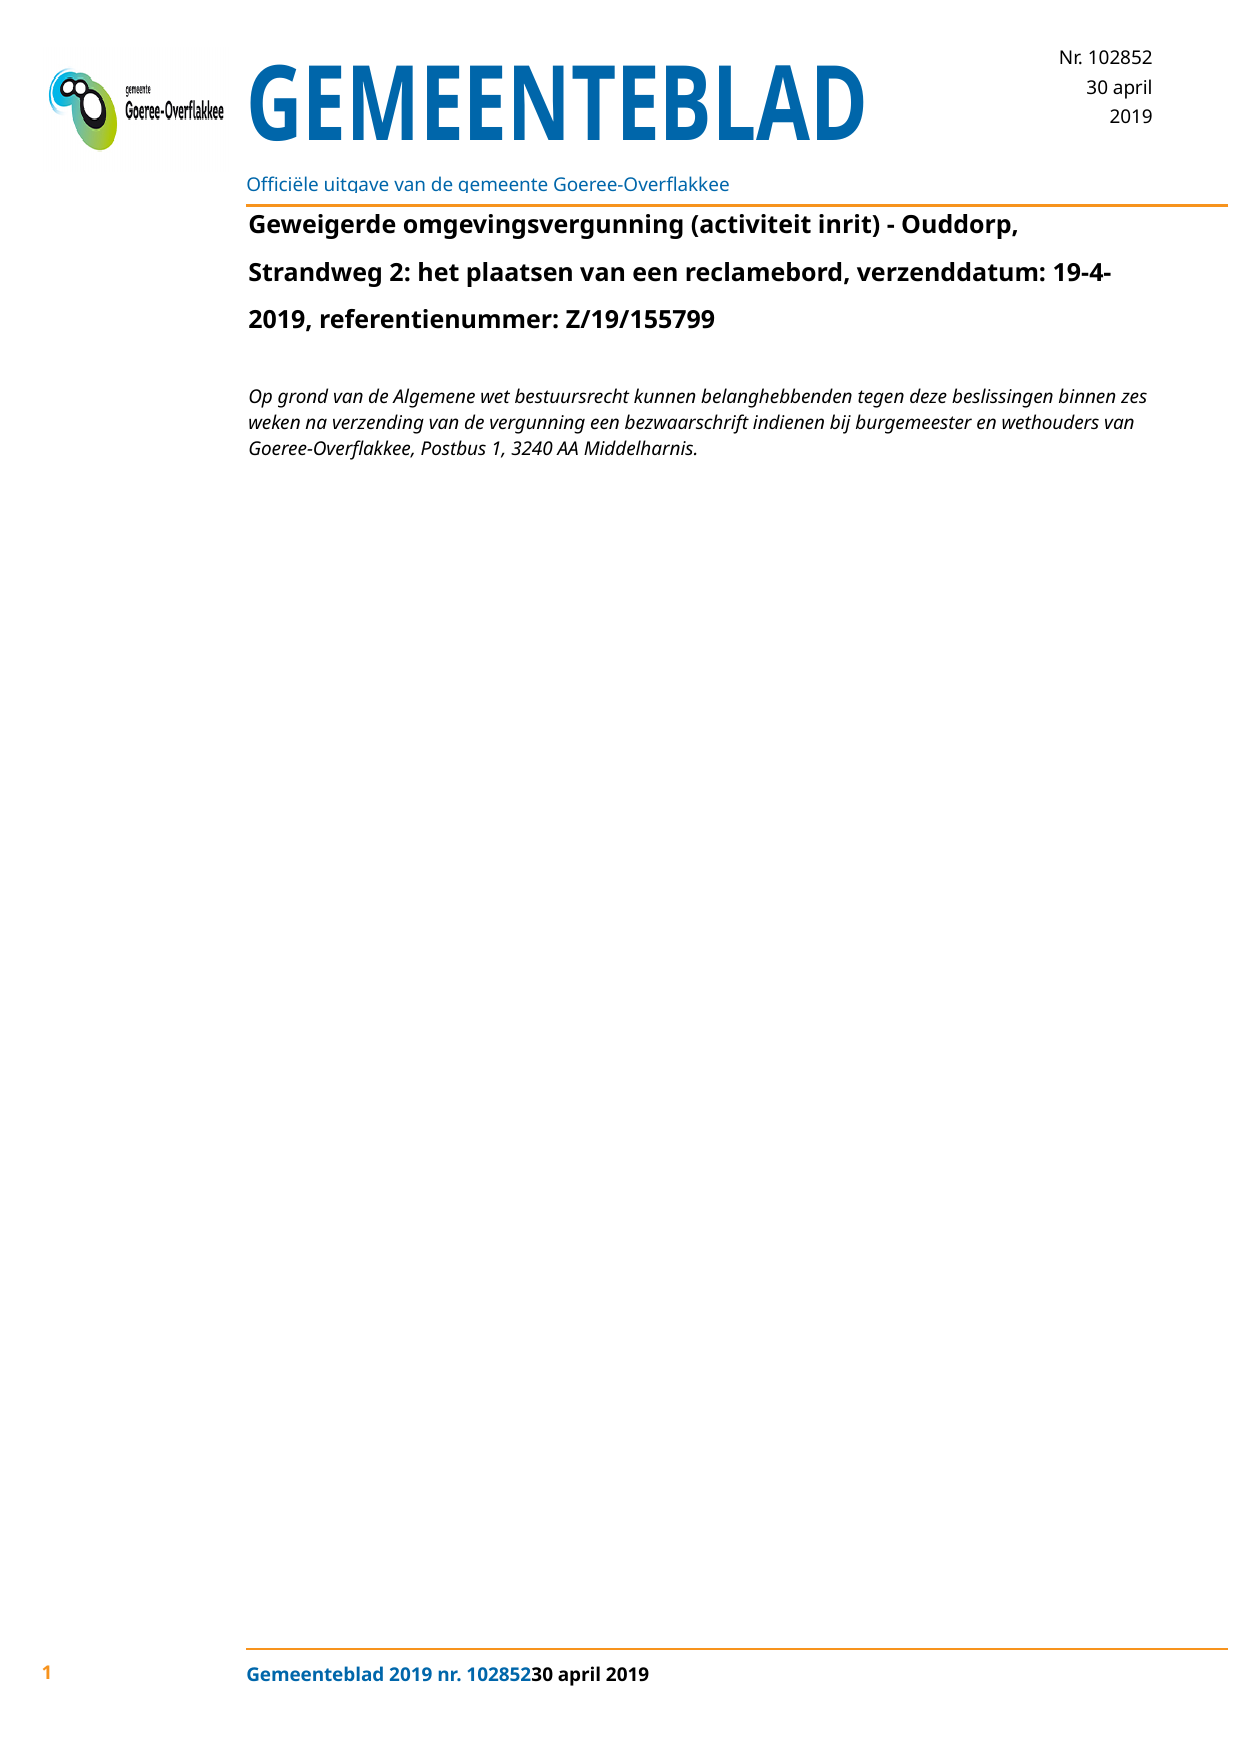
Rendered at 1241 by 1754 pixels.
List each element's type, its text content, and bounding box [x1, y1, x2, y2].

text Geweigerde omgevingsvergunning (activiteit inrit) - Ouddorp, Strandweg 2: het plaatsen van een reclamebord, verzenddatum: 19-4-2019, referentienummer: Z/19/155799 [248, 207, 1152, 336]
text Op grond van de Algemene wet bestuursrecht kunnen belanghebbenden tegen deze beslissingen binnen zes weken na verzending van de vergunning een bezwaarschrift indienen bij burgemeester en wethouders van Goeree-Overflakkee, Postbus 1, 3240 AA Middelharnis. [248, 384, 1152, 461]
picture [41, 47, 231, 172]
